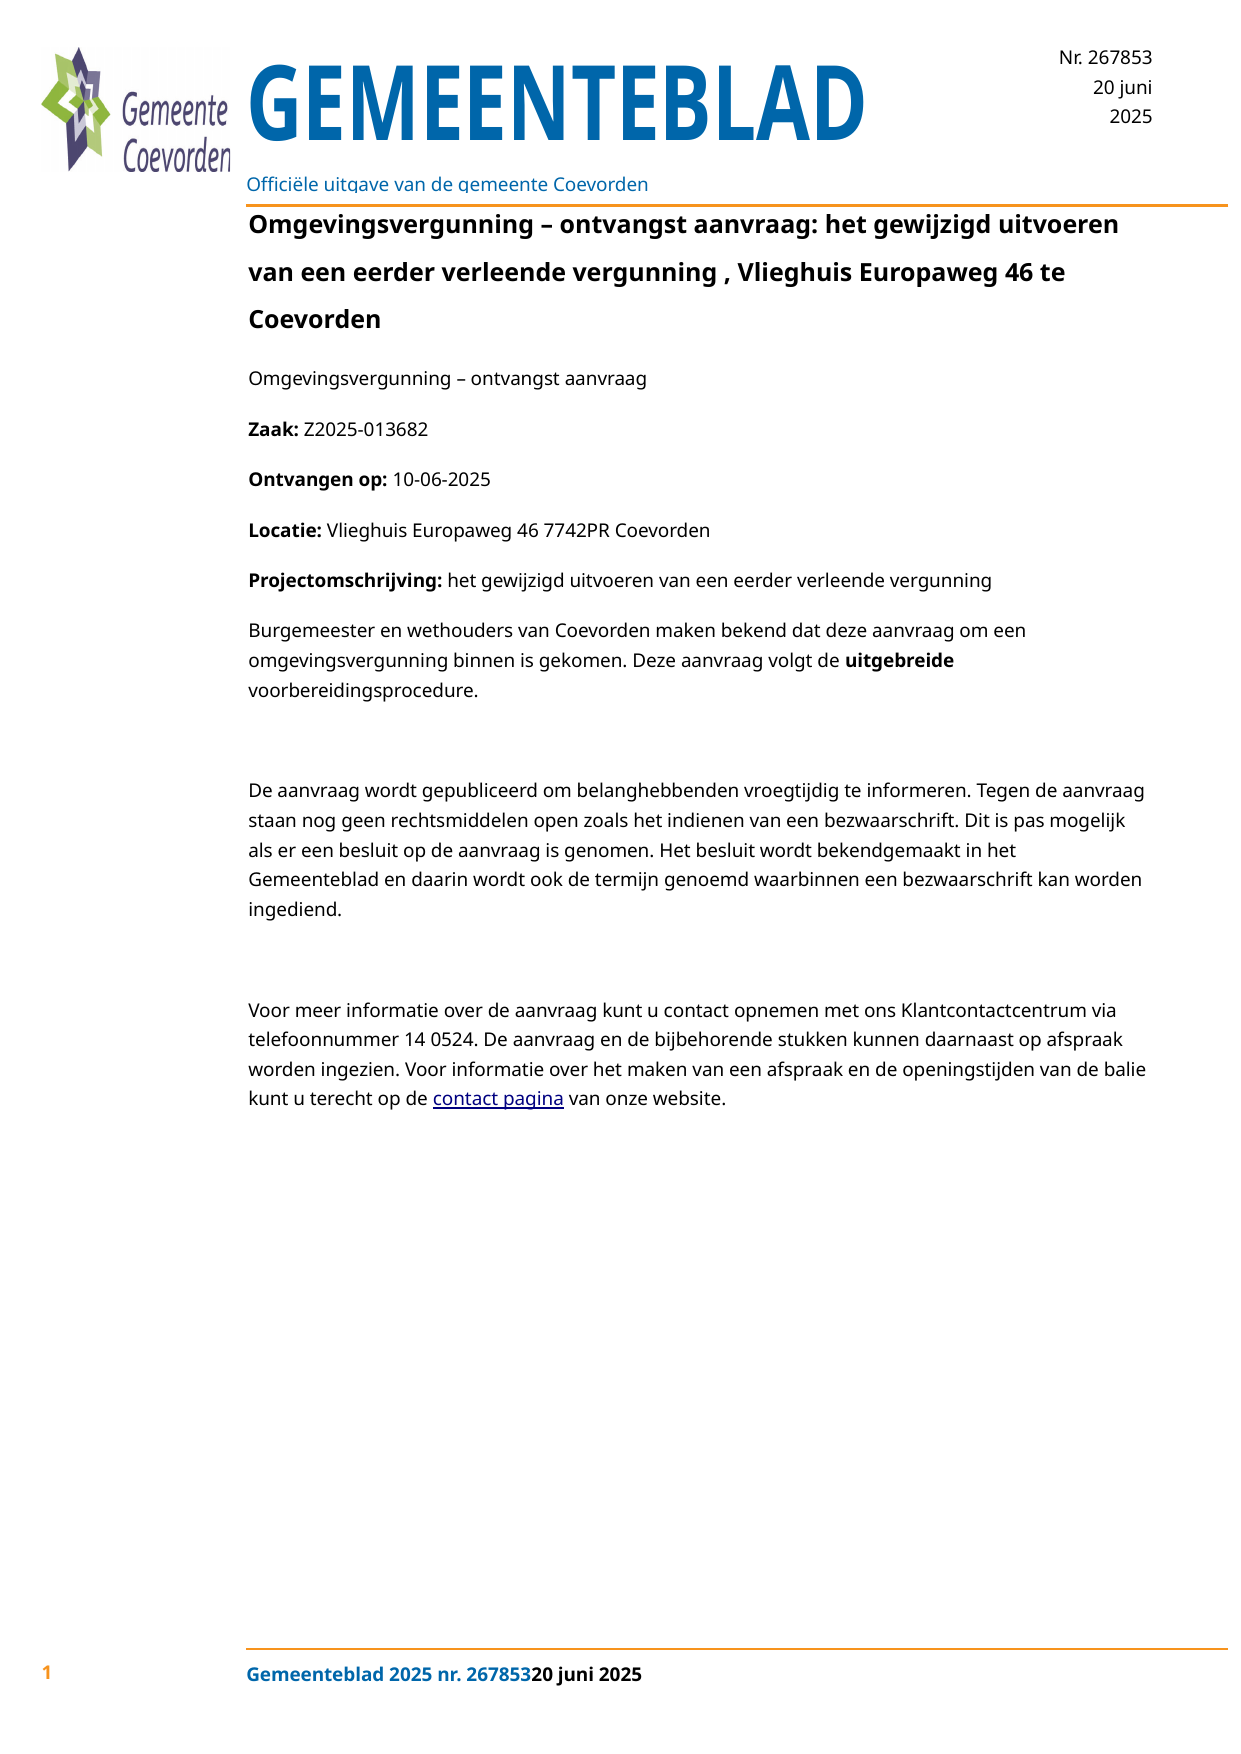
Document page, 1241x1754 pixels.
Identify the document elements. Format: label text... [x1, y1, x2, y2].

picture [41, 47, 231, 172]
text Projectomschrijving: het gewijzigd uitvoeren van een eerder verleende vergunning [248, 567, 1152, 593]
text Omgevingsvergunning – ontvangst aanvraag [248, 366, 1152, 391]
text De aanvraag wordt gepubliceerd om belanghebbenden vroegtijdig te informeren. Tegen de aanvraag staan nog geen rechtsmiddelen open zoals het indienen van een bezwaarschrift. Dit is pas mogelijk als er een besluit op de aanvraag is genomen. Het besluit wordt bekendgemaakt in het Gemeenteblad en daarin wordt ook de termijn genoemd waarbinnen een bezwaarschrift kan worden ingediend. [248, 778, 1152, 922]
text Zaak: Z2025-013682 [248, 416, 1152, 442]
text Omgevingsvergunning – ontvangst aanvraag: het gewijzigd uitvoeren van een eerder verleende vergunning , Vlieghuis Europaweg 46 te Coevorden [248, 207, 1152, 336]
text Ontvangen op: 10-06-2025 [248, 466, 1152, 492]
text Burgemeester en wethouders van Coevorden maken bekend dat deze aanvraag om een omgevingsvergunning binnen is gekomen. Deze aanvraag volgt de uitgebreide voorbereidingsprocedure. [248, 618, 1152, 702]
text Locatie: Vlieghuis Europaweg 46 7742PR Coevorden [248, 517, 1152, 542]
text Voor meer informatie over de aanvraag kunt u contact opnemen met ons Klantcontactcentrum via telefoonnummer 14 0524. De aanvraag en de bijbehorende stukken kunnen daarnaast op afspraak worden ingezien. Voor informatie over het maken van een afspraak en de openingstijden van de balie kunt u terecht op de contact pagina van onze website. [248, 997, 1152, 1111]
